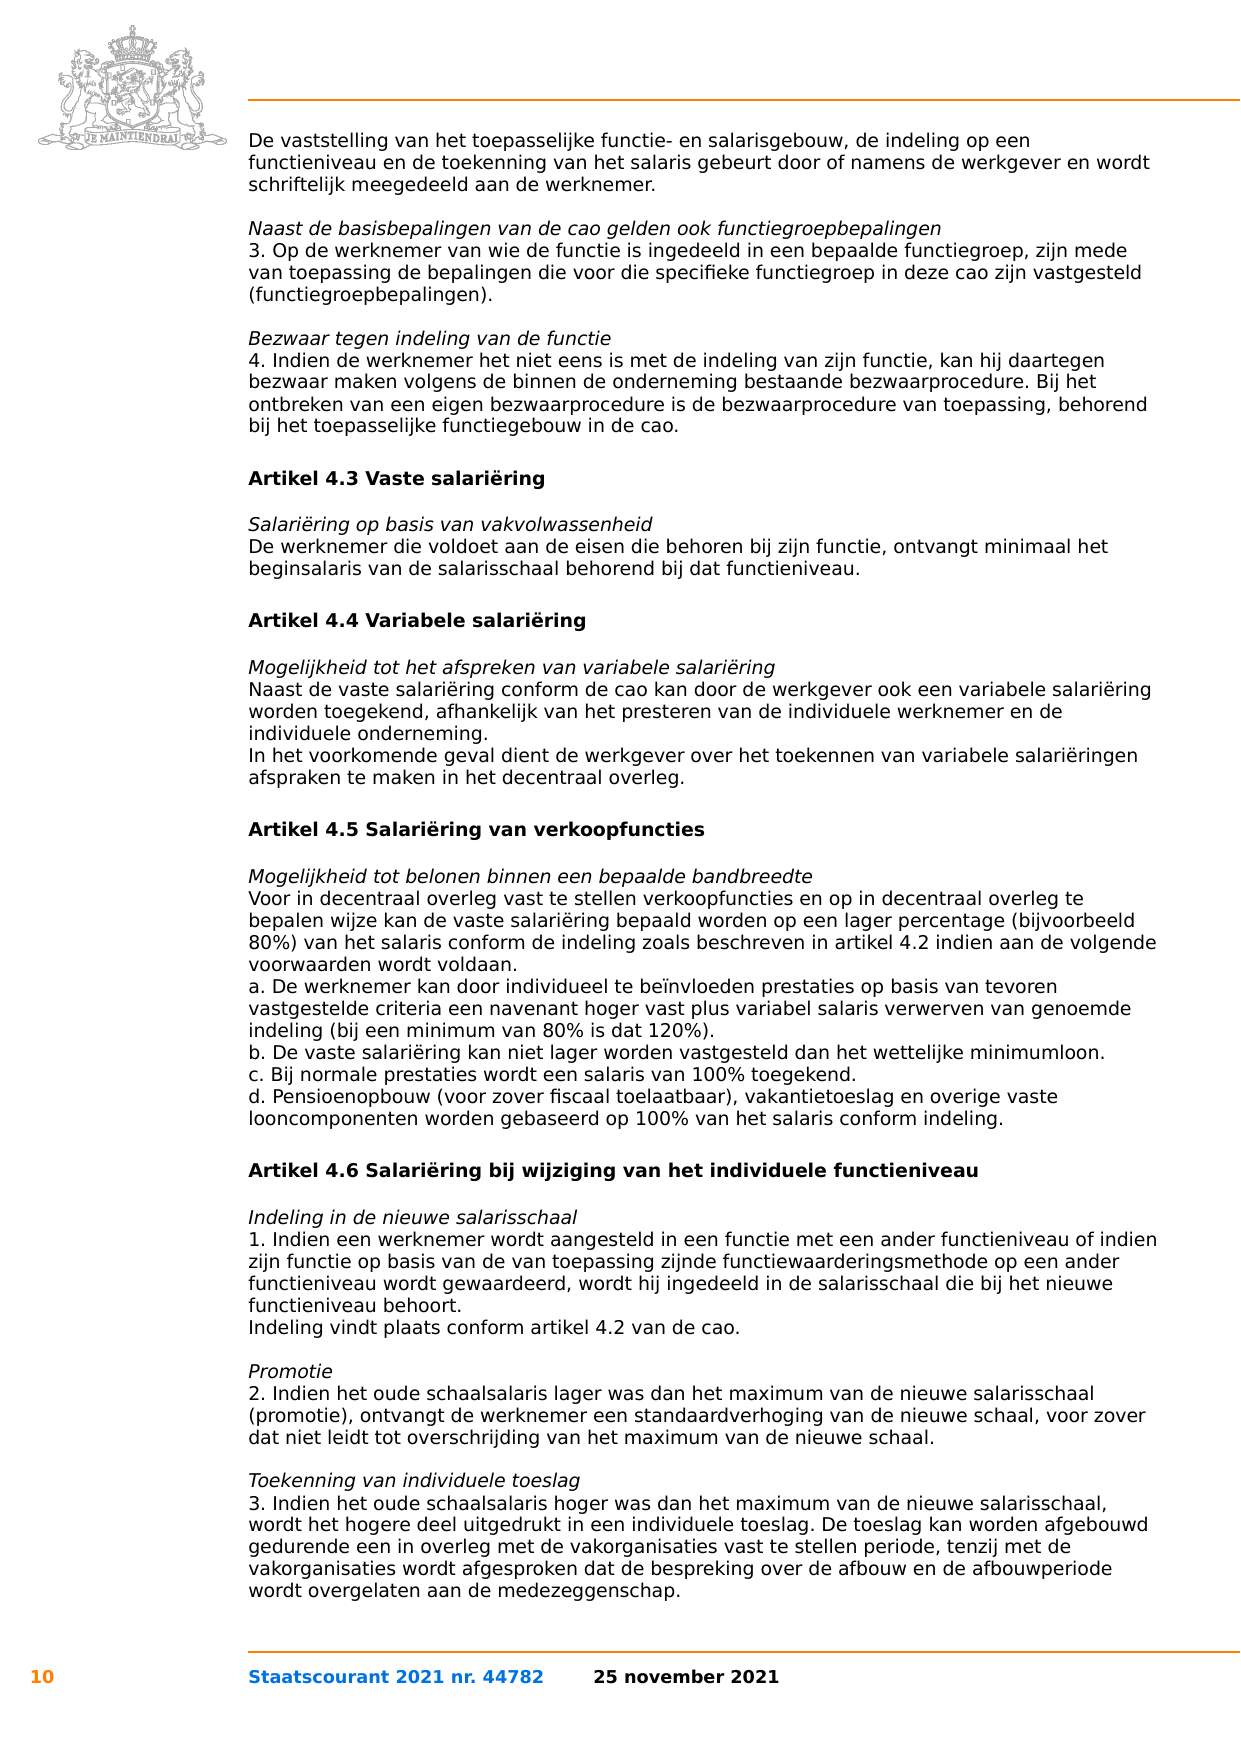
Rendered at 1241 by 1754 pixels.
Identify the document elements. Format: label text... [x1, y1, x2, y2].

subtitle Salariëring op basis van vakvolwassenheid [248, 514, 1163, 536]
text 1. Indien een werknemer wordt aangesteld in een functie met een ander functieniveau of indien zijn functie op basis van de van toepassing zijnde functiewaarderingsmethode op een ander functieniveau wordt gewaardeerd, wordt hij ingedeeld in de salarisschaal die bij het nieuwe functieniveau behoort. [248, 1229, 1163, 1317]
text Naast de vaste salariëring conform de cao kan door de werkgever ook een variabele salariëring worden toegekend, afhankelijk van het presteren van de individuele werknemer en de individuele onderneming. [248, 679, 1163, 745]
subtitle Indeling in de nieuwe salarisschaal [248, 1207, 1163, 1229]
subtitle Artikel 4.3 Vaste salariëring [248, 467, 1163, 489]
subtitle Artikel 4.4 Variabele salariëring [248, 610, 1163, 632]
subtitle Toekenning van individuele toeslag [248, 1470, 1163, 1492]
subtitle Artikel 4.5 Salariëring van verkoopfuncties [248, 819, 1163, 841]
subtitle Mogelijkheid tot belonen binnen een bepaalde bandbreedte [248, 866, 1163, 888]
text 3. Indien het oude schaalsalaris hoger was dan het maximum van de nieuwe salarisschaal, wordt het hogere deel uitgedrukt in een individuele toeslag. De toeslag kan worden afgebouwd gedurende een in overleg met de vakorganisaties vast te stellen periode, tenzij met de vakorganisaties wordt afgesproken dat de bespreking over de afbouw en de afbouwperiode wordt overgelaten aan de medezeggenschap. [248, 1492, 1163, 1602]
text 4. Indien de werknemer het niet eens is met de indeling van zijn functie, kan hij daartegen bezwaar maken volgens de binnen de onderneming bestaande bezwaarprocedure. Bij het ontbreken van een eigen bezwaarprocedure is de bezwaarprocedure van toepassing, behorend bij het toepasselijke functiegebouw in de cao. [248, 349, 1163, 437]
subtitle Promotie [248, 1361, 1163, 1383]
subtitle Artikel 4.6 Salariëring bij wijziging van het individuele functieniveau [248, 1160, 1163, 1182]
picture [38, 25, 227, 150]
text a. De werknemer kan door individueel te beïnvloeden prestaties op basis van tevoren vastgestelde criteria een navenant hoger vast plus variabel salaris verwerven van genoemde indeling (bij een minimum van 80% is dat 120%). [248, 976, 1163, 1042]
text b. De vaste salariëring kan niet lager worden vastgesteld dan het wettelijke minimumloon. [248, 1042, 1163, 1064]
text Indeling vindt plaats conform artikel 4.2 van de cao. [248, 1317, 1163, 1339]
text d. Pensioenopbouw (voor zover fiscaal toelaatbaar), vakantietoeslag en overige vaste looncomponenten worden gebaseerd op 100% van het salaris conform indeling. [248, 1086, 1163, 1130]
text De werknemer die voldoet aan de eisen die behoren bij zijn functie, ontvangt minimaal het beginsalaris van de salarisschaal behorend bij dat functieniveau. [248, 536, 1163, 580]
text De vaststelling van het toepasselijke functie- en salarisgebouw, de indeling op een functieniveau en de toekenning van het salaris gebeurt door of namens de werkgever en wordt schriftelijk meegedeeld aan de werknemer. [248, 130, 1163, 196]
text 3. Op de werknemer van wie de functie is ingedeeld in een bepaalde functiegroep, zijn mede van toepassing de bepalingen die voor die specifieke functiegroep in deze cao zijn vastgesteld (functiegroepbepalingen). [248, 240, 1163, 306]
subtitle Naast de basisbepalingen van de cao gelden ook functiegroepbepalingen [248, 218, 1163, 240]
subtitle Bezwaar tegen indeling van de functie [248, 327, 1163, 349]
text In het voorkomende geval dient de werkgever over het toekennen van variabele salariëringen afspraken te maken in het decentraal overleg. [248, 745, 1163, 789]
text 2. Indien het oude schaalsalaris lager was dan het maximum van de nieuwe salarisschaal (promotie), ontvangt de werknemer een standaardverhoging van de nieuwe schaal, voor zover dat niet leidt tot overschrijding van het maximum van de nieuwe schaal. [248, 1383, 1163, 1448]
text Voor in decentraal overleg vast te stellen verkoopfuncties en op in decentraal overleg te bepalen wijze kan de vaste salariëring bepaald worden op een lager percentage (bijvoorbeeld 80%) van het salaris conform de indeling zoals beschreven in artikel 4.2 indien aan de volgende voorwaarden wordt voldaan. [248, 888, 1163, 976]
subtitle Mogelijkheid tot het afspreken van variabele salariëring [248, 657, 1163, 679]
text c. Bij normale prestaties wordt een salaris van 100% toegekend. [248, 1064, 1163, 1086]
